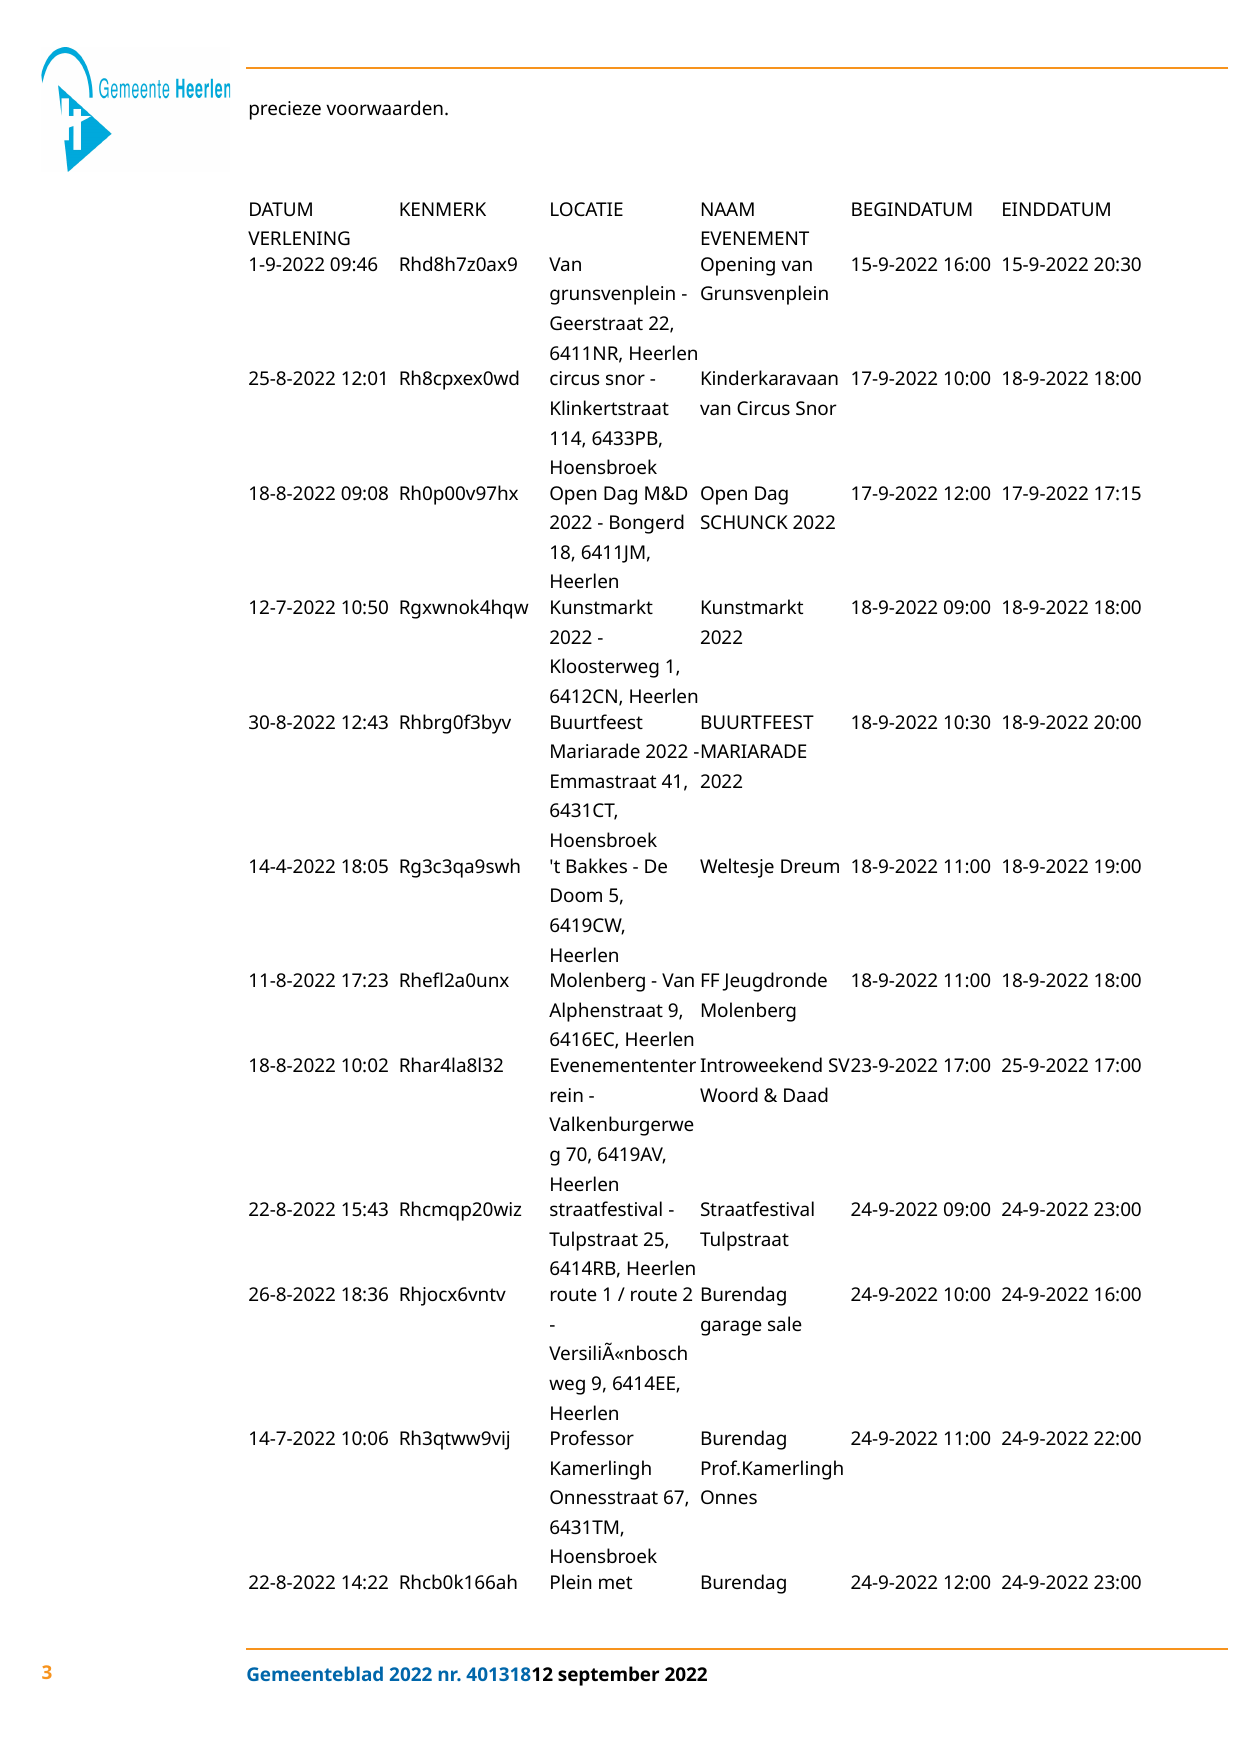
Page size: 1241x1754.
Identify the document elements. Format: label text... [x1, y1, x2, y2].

table_cell 26-8-2022 18:36 [248, 1281, 398, 1425]
table_header KENMERK [399, 196, 549, 251]
table_cell Professor Kamerlingh Onnesstraat 67, 6431TM, Hoensbroek [549, 1425, 700, 1569]
table_cell 23-9-2022 17:00 [850, 1053, 1001, 1196]
table_cell 25-9-2022 17:00 [1001, 1053, 1152, 1196]
table_cell 18-9-2022 09:00 [850, 595, 1001, 709]
table_cell Rhcmqp20wiz [399, 1196, 549, 1281]
table_cell Kunstmarkt 2022 [700, 595, 850, 709]
table_cell straatfestival - Tulpstraat 25, 6414RB, Heerlen [549, 1196, 700, 1281]
table_header BEGINDATUM [850, 196, 1001, 251]
table_cell 24-9-2022 23:00 [1001, 1196, 1152, 1281]
table_cell 24-9-2022 12:00 [850, 1570, 1001, 1595]
table_cell Rh3qtww9vij [399, 1425, 549, 1569]
table_cell 12-7-2022 10:50 [248, 595, 398, 709]
table_cell 18-8-2022 09:08 [248, 480, 398, 594]
table_cell Introweekend SV Woord & Daad [700, 1053, 850, 1196]
table_cell 24-9-2022 16:00 [1001, 1281, 1152, 1425]
table_cell 18-9-2022 18:00 [1001, 366, 1152, 480]
table_cell 24-9-2022 11:00 [850, 1425, 1001, 1569]
table_cell Evenemententerrein - Valkenburgerweg 70, 6419AV, Heerlen [549, 1053, 700, 1196]
picture [41, 47, 59, 70]
table_cell FF Jeugdronde Molenberg [700, 968, 850, 1052]
table_cell 24-9-2022 10:00 [850, 1281, 1001, 1425]
table_cell 25-8-2022 12:01 [248, 366, 398, 480]
table_cell 1-9-2022 09:46 [248, 251, 398, 366]
table_cell 30-8-2022 12:43 [248, 709, 398, 853]
table_cell Kunstmarkt 2022 - Kloosterweg 1, 6412CN, Heerlen [549, 595, 700, 709]
table_cell 18-9-2022 19:00 [1001, 853, 1152, 967]
table_cell Rhefl2a0unx [399, 968, 549, 1052]
table_header NAAM EVENEMENT [700, 196, 850, 251]
table_cell 24-9-2022 09:00 [850, 1196, 1001, 1281]
table_cell 22-8-2022 14:22 [248, 1570, 398, 1595]
table_cell Rhbrg0f3byv [399, 709, 549, 853]
table_cell 17-9-2022 12:00 [850, 480, 1001, 594]
table_cell 22-8-2022 15:43 [248, 1196, 398, 1281]
table_cell Opening van Grunsvenplein [700, 251, 850, 366]
table_cell 17-9-2022 17:15 [1001, 480, 1152, 594]
table_cell 17-9-2022 10:00 [850, 366, 1001, 480]
table_cell 18-9-2022 11:00 [850, 968, 1001, 1052]
table_cell Burendag garage sale [700, 1281, 850, 1425]
table_cell Open Dag M&D 2022 - Bongerd 18, 6411JM, Heerlen [549, 480, 700, 594]
table_cell Rhcb0k166ah [399, 1570, 549, 1595]
table_cell circus snor - Klinkertstraat 114, 6433PB, Hoensbroek [549, 366, 700, 480]
picture [41, 47, 231, 172]
table_cell Rh0p00v97hx [399, 480, 549, 594]
table_cell 18-9-2022 20:00 [1001, 709, 1152, 853]
table_cell Open Dag SCHUNCK 2022 [700, 480, 850, 594]
table_cell Straatfestival Tulpstraat [700, 1196, 850, 1281]
table_cell 11-8-2022 17:23 [248, 968, 398, 1052]
text precieze voorwaarden. [248, 95, 1152, 121]
table_cell 18-8-2022 10:02 [248, 1053, 398, 1196]
table_cell Rgxwnok4hqw [399, 595, 549, 709]
table_cell 24-9-2022 22:00 [1001, 1425, 1152, 1569]
table_cell Rhjocx6vntv [399, 1281, 549, 1425]
table_cell route 1 / route 2 - VersiliÃ«nboschweg 9, 6414EE, Heerlen [549, 1281, 700, 1425]
table_cell 18-9-2022 11:00 [850, 853, 1001, 967]
table_cell Rhar4la8l32 [399, 1053, 549, 1196]
table_cell 18-9-2022 18:00 [1001, 595, 1152, 709]
table_cell 15-9-2022 16:00 [850, 251, 1001, 366]
table_cell Buurtfeest Mariarade 2022 - Emmastraat 41, 6431CT, Hoensbroek [549, 709, 700, 853]
table_cell 14-7-2022 10:06 [248, 1425, 398, 1569]
table_cell 24-9-2022 23:00 [1001, 1570, 1152, 1595]
table_cell 15-9-2022 20:30 [1001, 251, 1152, 366]
table_cell 18-9-2022 10:30 [850, 709, 1001, 853]
table_cell Weltesje Dreum [700, 853, 850, 967]
table_cell Rg3c3qa9swh [399, 853, 549, 967]
table_cell 18-9-2022 18:00 [1001, 968, 1152, 1052]
table_cell Molenberg - Van Alphenstraat 9, 6416EC, Heerlen [549, 968, 700, 1052]
table_cell Rhd8h7z0ax9 [399, 251, 549, 366]
table_header EINDDATUM [1001, 196, 1152, 251]
table_cell Plein met [549, 1570, 700, 1595]
table_cell BUURTFEEST MARIARADE 2022 [700, 709, 850, 853]
table_cell 14-4-2022 18:05 [248, 853, 398, 967]
table_cell Rh8cpxex0wd [399, 366, 549, 480]
table_header DATUM VERLENING [248, 196, 398, 251]
table_cell Burendag Prof.Kamerlingh Onnes [700, 1425, 850, 1569]
table_header LOCATIE [549, 196, 700, 251]
table_cell Van grunsvenplein - Geerstraat 22, 6411NR, Heerlen [549, 251, 700, 366]
table_cell Burendag [700, 1570, 850, 1595]
table_cell Kinderkaravaan van Circus Snor [700, 366, 850, 480]
table_cell 't Bakkes - De Doom 5, 6419CW, Heerlen [549, 853, 700, 967]
